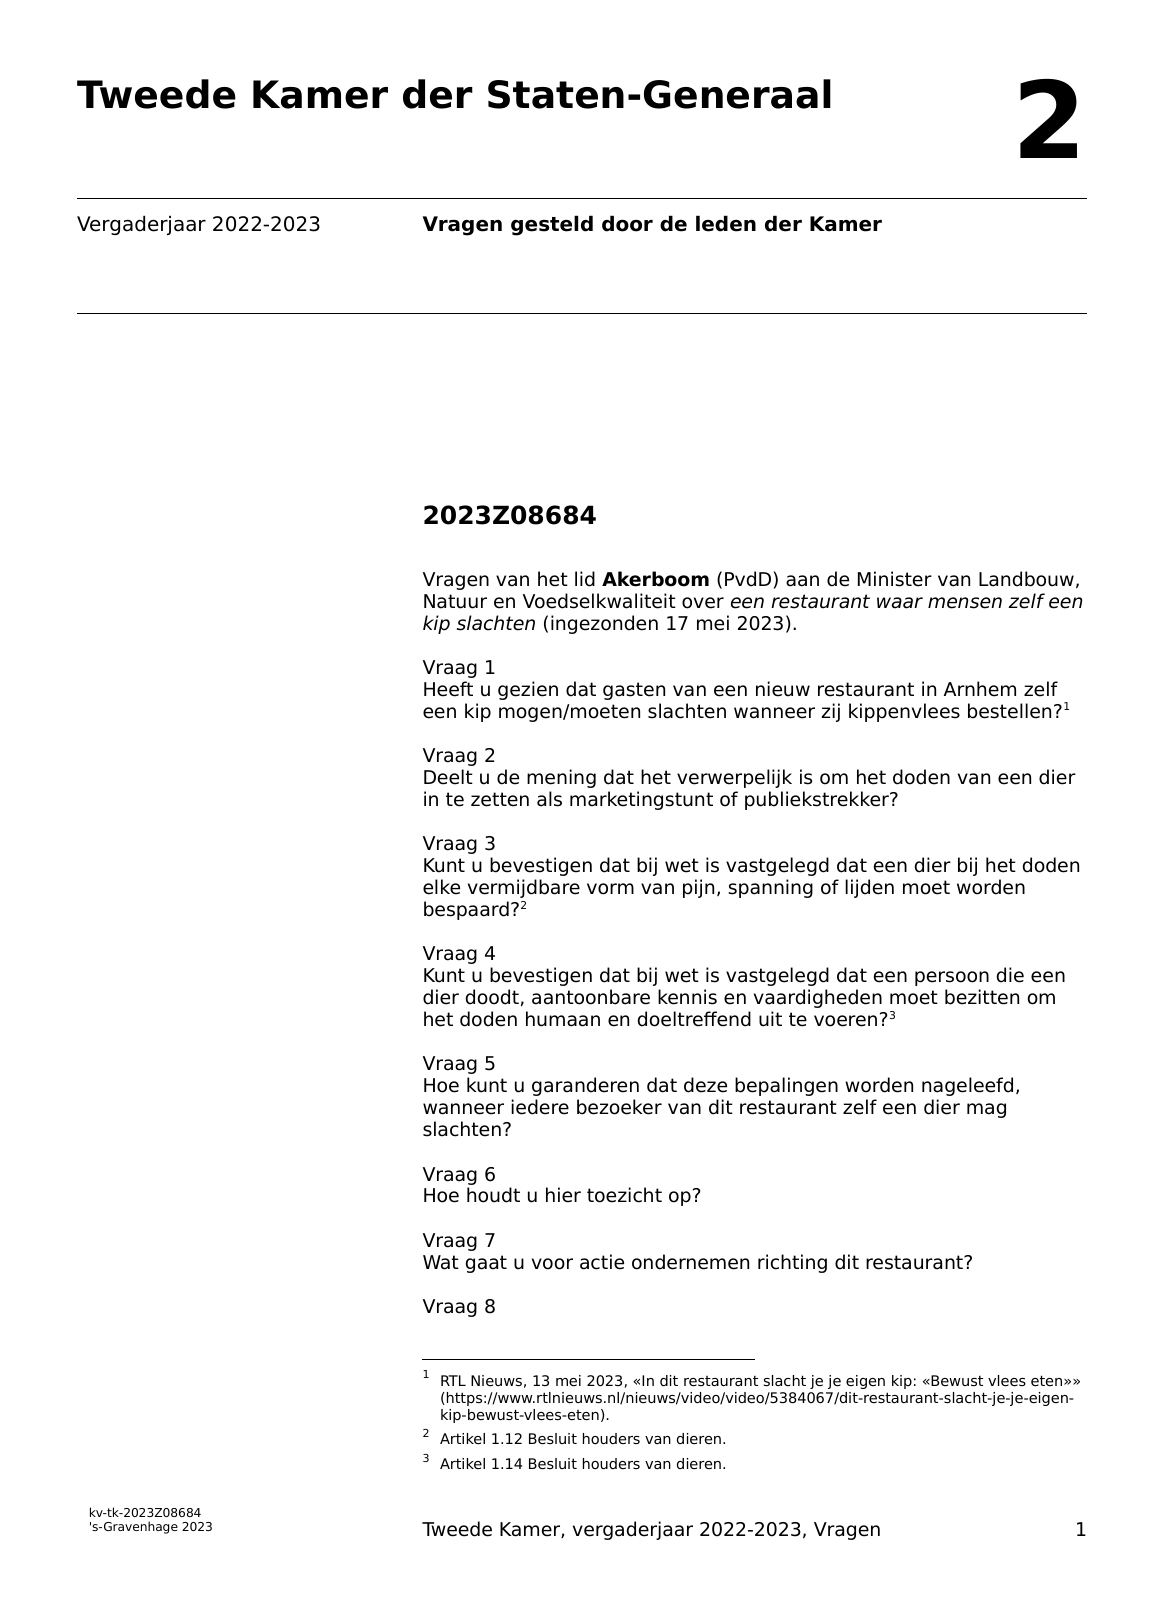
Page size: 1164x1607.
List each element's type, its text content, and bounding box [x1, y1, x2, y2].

text Deelt u de mening dat het verwerpelijk is om het doden van een dier in te zetten als marketingstunt of publiekstrekker? [422, 767, 1087, 811]
text Heeft u gezien dat gasten van een nieuw restaurant in Arnhem zelf een kip mogen/moeten slachten wanneer zij kippenvlees bestellen? [422, 679, 1087, 723]
text Hoe houdt u hier toezicht op? [422, 1185, 1087, 1207]
text Artikel 1.12 Besluit houders van dieren. [422, 1427, 1087, 1449]
text Vraag 7 [422, 1229, 1087, 1252]
text Vraag 2 [422, 745, 1087, 767]
text Vragen van het lid Akerboom (PvdD) aan de Minister van Landbouw, Natuur en Voedselkwaliteit over een restaurant waar mensen zelf een kip slachten (ingezonden 17 mei 2023). [422, 569, 1087, 635]
text 's-Gravenhage 2023 [88, 1520, 323, 1534]
text Vraag 8 [422, 1296, 1087, 1318]
text RTL Nieuws, 13 mei 2023, «In dit restaurant slacht je je eigen kip: «Bewust vlees eten»» (https://www.rtlnieuws.nl/nieuws/video/video/5384067/dit-restaurant-slacht-je-je-eigen-kip-bewust-vlees-eten). [422, 1368, 1087, 1424]
text Vraag 6 [422, 1163, 1087, 1185]
table_cell Vergaderjaar 2022-2023 [77, 199, 422, 313]
table_cell Vragen gesteld door de leden der Kamer [422, 199, 1087, 313]
table_header Tweede Kamer der Staten-Generaal [77, 59, 886, 198]
text Hoe kunt u garanderen dat deze bepalingen worden nageleefd, wanneer iedere bezoeker van dit restaurant zelf een dier mag slachten? [422, 1075, 1087, 1141]
text kv-tk-2023Z08684 [88, 1506, 323, 1520]
text Vraag 4 [422, 943, 1087, 965]
text Artikel 1.14 Besluit houders van dieren. [422, 1452, 1087, 1474]
text Kunt u bevestigen dat bij wet is vastgelegd dat een dier bij het doden elke vermijdbare vorm van pijn, spanning of lijden moet worden bespaard? [422, 855, 1087, 921]
text Wat gaat u voor actie ondernemen richting dit restaurant? [422, 1252, 1087, 1273]
text Kunt u bevestigen dat bij wet is vastgelegd dat een persoon die een dier doodt, aantoonbare kennis en vaardigheden moet bezitten om het doden humaan en doeltreffend uit te voeren? [422, 965, 1087, 1031]
text Vraag 5 [422, 1053, 1087, 1075]
table_header 2 [886, 59, 1087, 198]
text 2023Z08684 [422, 501, 1087, 531]
text Vraag 3 [422, 833, 1087, 855]
text Vraag 1 [422, 657, 1087, 679]
